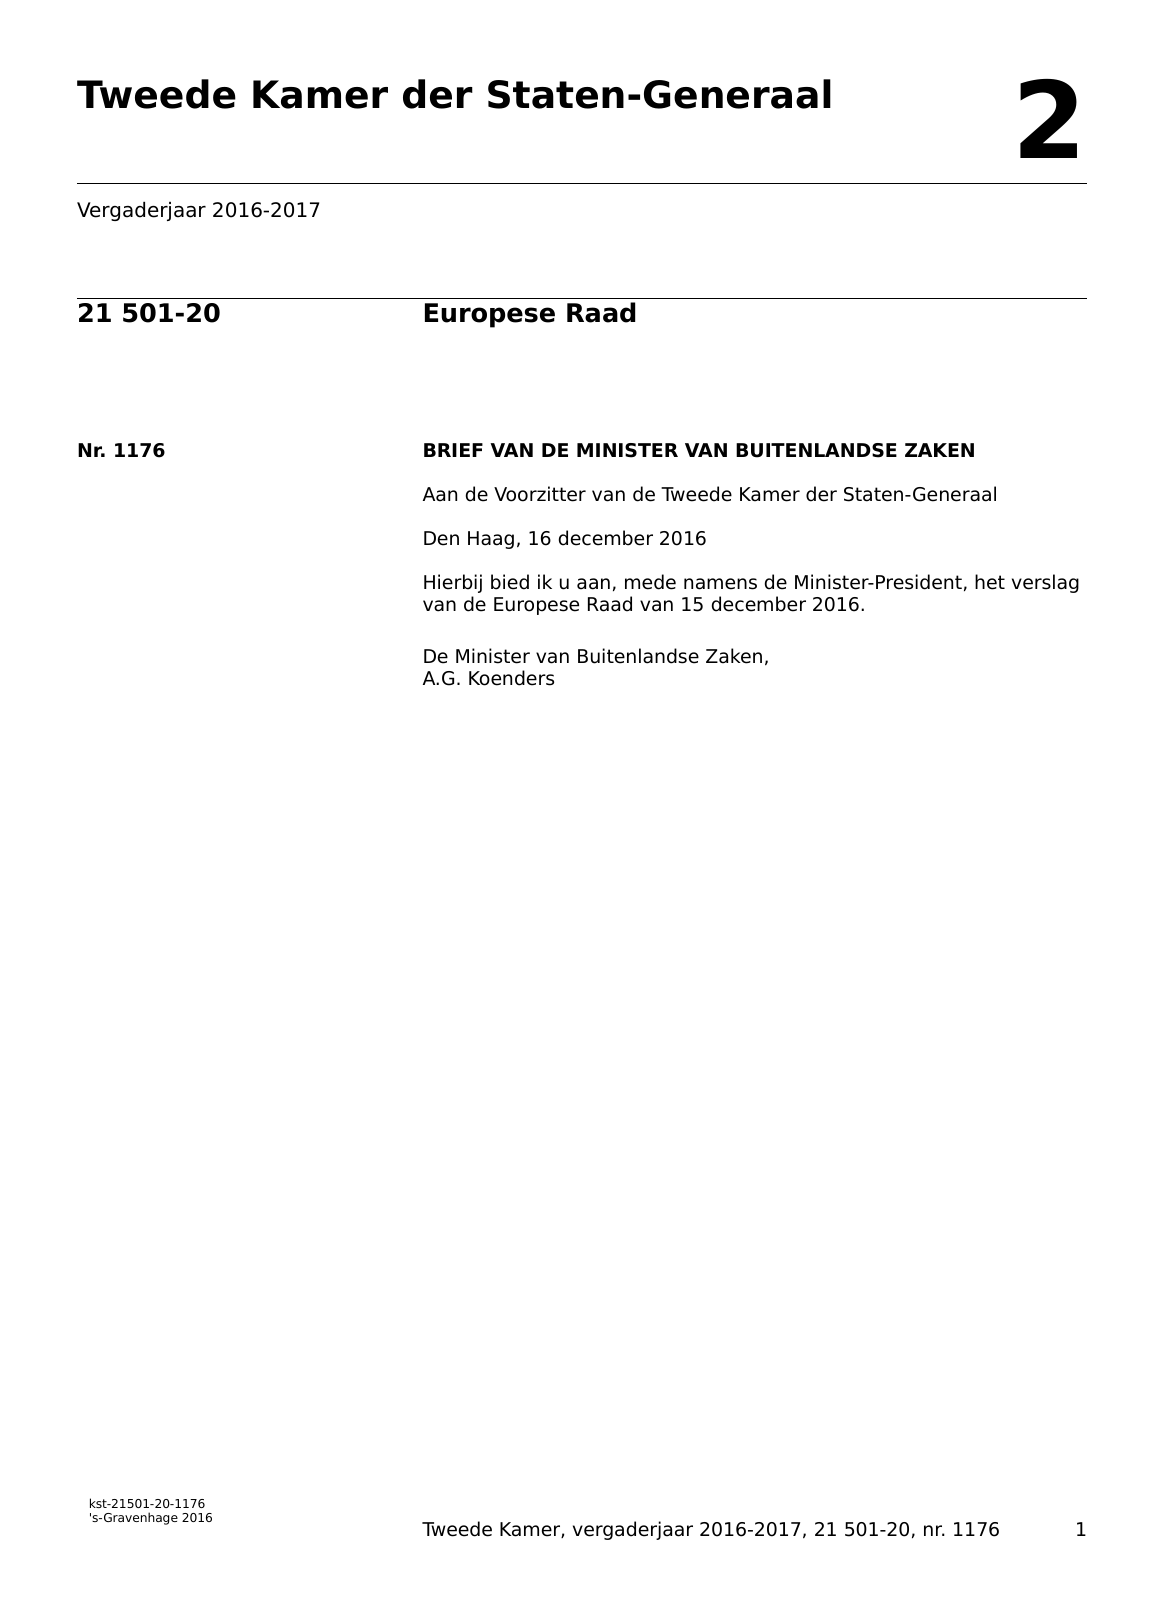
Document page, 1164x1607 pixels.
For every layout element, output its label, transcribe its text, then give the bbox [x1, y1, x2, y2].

subtitle Nr. 1176 BRIEF VAN DE MINISTER VAN BUITENLANDSE ZAKEN [77, 440, 1087, 462]
text kst-21501-20-1176 [88, 1497, 323, 1511]
text 's-Gravenhage 2016 [88, 1511, 323, 1525]
text De Minister van Buitenlandse Zaken, A.G. Koenders [422, 646, 1087, 690]
subtitle 21 501-20 Europese Raad [77, 299, 1087, 329]
text Hierbij bied ik u aan, mede namens de Minister-President, het verslag van de Europese Raad van 15 december 2016. [422, 572, 1087, 616]
text Den Haag, 16 december 2016 [422, 528, 1087, 550]
text Aan de Voorzitter van de Tweede Kamer der Staten-Generaal [422, 484, 1087, 506]
table_header Tweede Kamer der Staten-Generaal [77, 59, 886, 183]
table_header 2 [886, 59, 1087, 183]
table_cell Vergaderjaar 2016-2017 [77, 184, 1087, 298]
